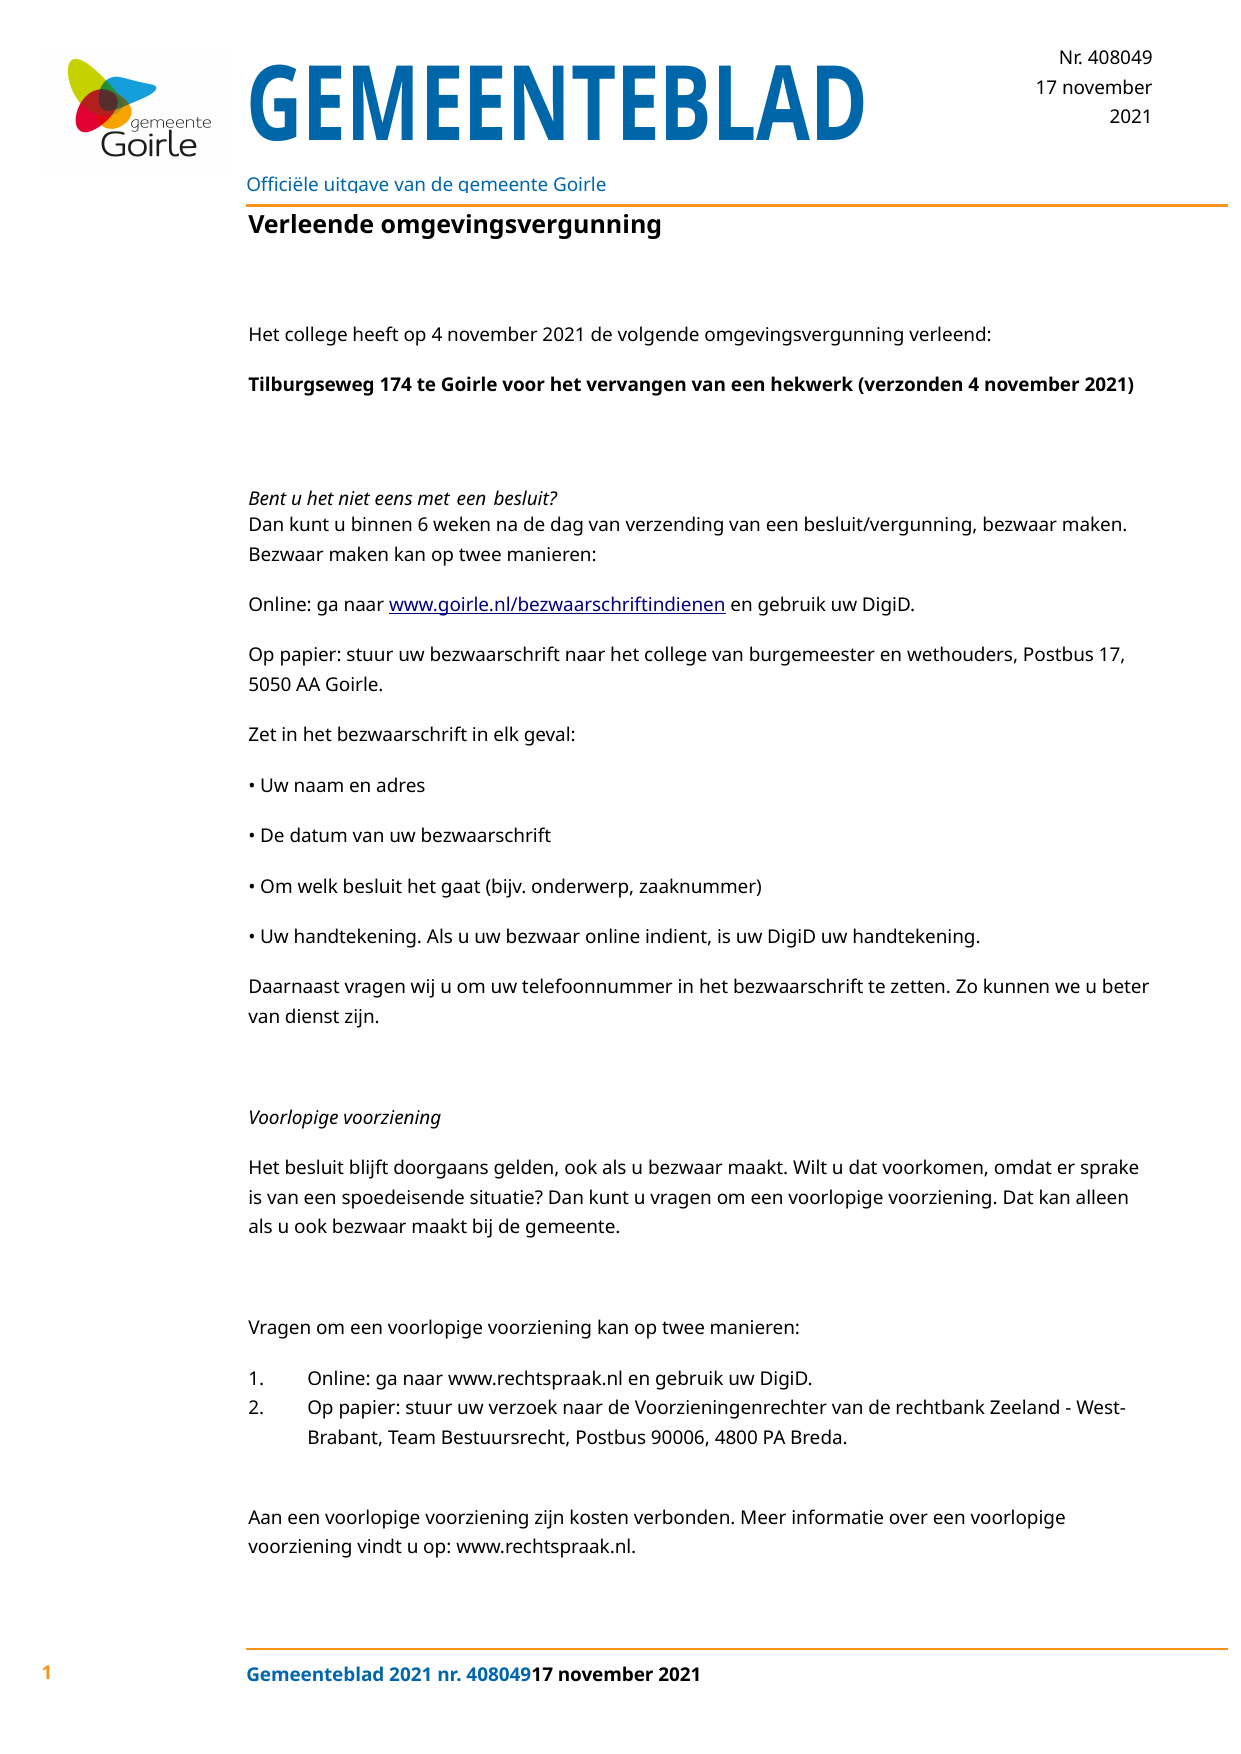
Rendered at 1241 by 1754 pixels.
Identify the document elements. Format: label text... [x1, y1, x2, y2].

text Vragen om een voorlopige voorziening kan op twee manieren: [248, 1314, 1152, 1340]
text Op papier: stuur uw bezwaarschrift naar het college van burgemeester en wethouders, Postbus 17, 5050 AA Goirle. [248, 642, 1152, 697]
text Tilburgseweg 174 te Goirle voor het vervangen van een hekwerk (verzonden 4 november 2021) [248, 371, 1152, 397]
text Voorlopige voorziening [248, 1104, 1152, 1130]
text Daarnaast vragen wij u om uw telefoonnummer in het bezwaarschrift te zetten. Zo kunnen we u beter van dienst zijn. [248, 974, 1152, 1029]
text Bent u het niet eens met een besluit? [248, 486, 1152, 511]
list Op papier: stuur uw verzoek naar de Voorzieningenrechter van de rechtbank Zeeland - West-Brabant, Team Bestuursrecht, Postbus 90006, 4800 PA Breda. [248, 1394, 1152, 1450]
text • Uw naam en adres [248, 772, 1152, 798]
text Verleende omgevingsvergunning [248, 207, 1152, 241]
text Het besluit blijft doorgaans gelden, ook als u bezwaar maakt. Wilt u dat voorkomen, omdat er sprake is van een spoedeisende situatie? Dan kunt u vragen om een voorlopige voorziening. Dat kan alleen als u ook bezwaar maakt bij de gemeente. [248, 1154, 1152, 1239]
text Online: ga naar www.goirle.nl/bezwaarschriftindienen en gebruik uw DigiD. [248, 591, 1152, 617]
text Aan een voorlopige voorziening zijn kosten verbonden. Meer informatie over een voorlopige voorziening vindt u op: www.rechtspraak.nl. [248, 1504, 1152, 1559]
text Dan kunt u binnen 6 weken na de dag van verzending van een besluit/vergunning, bezwaar maken. Bezwaar maken kan op twee manieren: [248, 511, 1152, 567]
text Zet in het bezwaarschrift in elk geval: [248, 722, 1152, 747]
text Het college heeft op 4 november 2021 de volgende omgevingsvergunning verleend: [248, 321, 1152, 346]
picture [41, 47, 231, 172]
list Online: ga naar www.rechtspraak.nl en gebruik uw DigiD. [248, 1365, 1152, 1391]
text • De datum van uw bezwaarschrift [248, 822, 1152, 848]
text • Om welk besluit het gaat (bijv. onderwerp, zaaknummer) [248, 873, 1152, 899]
text • Uw handtekening. Als u uw bezwaar online indient, is uw DigiD uw handtekening. [248, 923, 1152, 949]
